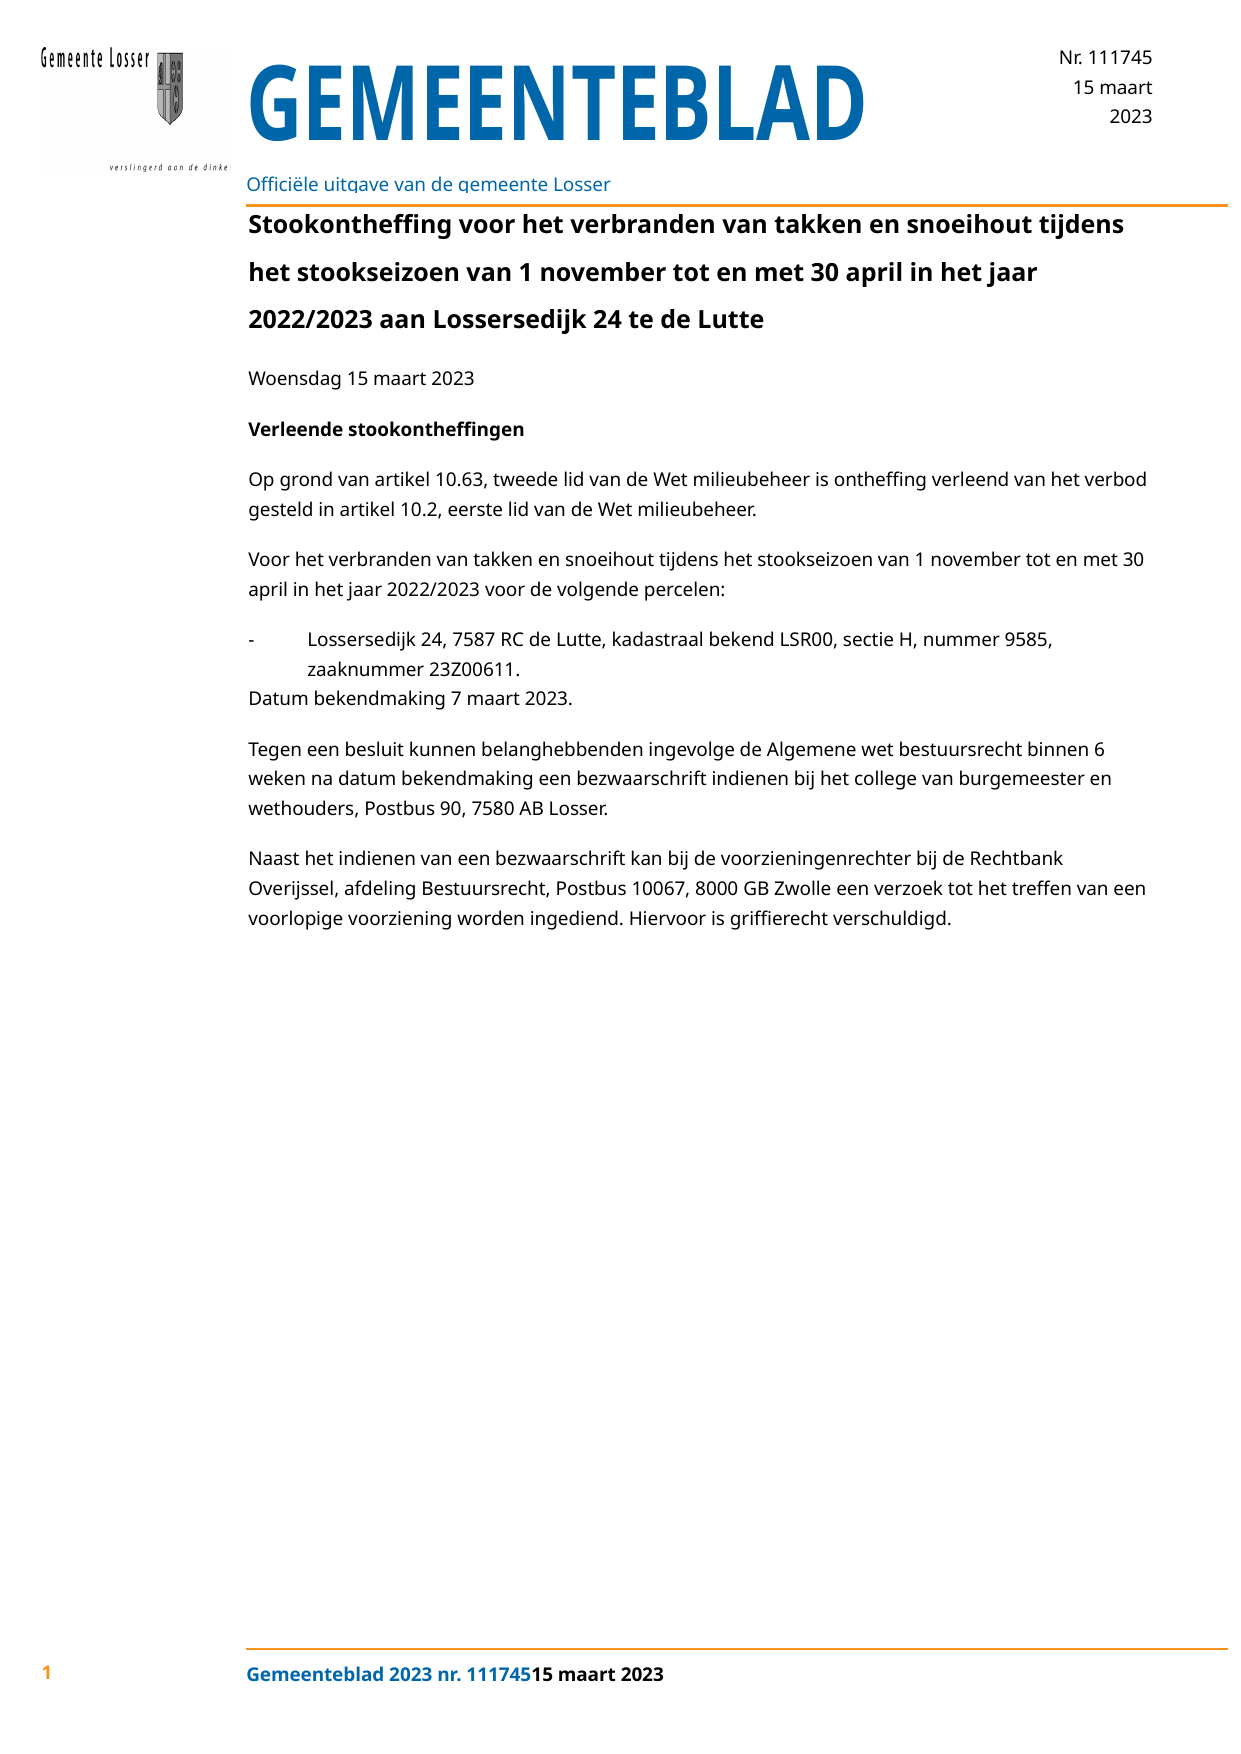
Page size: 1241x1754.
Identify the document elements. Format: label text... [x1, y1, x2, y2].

text Woensdag 15 maart 2023 [248, 366, 1152, 391]
text Op grond van artikel 10.63, tweede lid van de Wet milieubeheer is ontheffing verleend van het verbod gesteld in artikel 10.2, eerste lid van de Wet milieubeheer. [248, 466, 1152, 522]
text Naast het indienen van een bezwaarschrift kan bij de voorzieningenrechter bij de Rechtbank Overijssel, afdeling Bestuursrecht, Postbus 10067, 8000 GB Zwolle een verzoek tot het treffen van een voorlopige voorziening worden ingediend. Hiervoor is griffierecht verschuldigd. [248, 846, 1152, 930]
text Datum bekendmaking 7 maart 2023. [248, 686, 1152, 711]
text Voor het verbranden van takken en snoeihout tijdens het stookseizoen van 1 november tot en met 30 april in het jaar 2022/2023 voor de volgende percelen: [248, 546, 1152, 602]
text Verleende stookontheffingen [248, 416, 1152, 442]
text Stookontheffing voor het verbranden van takken en snoeihout tijdens het stookseizoen van 1 november tot en met 30 april in het jaar 2022/2023 aan Lossersedijk 24 te de Lutte [248, 207, 1152, 336]
text Tegen een besluit kunnen belanghebbenden ingevolge de Algemene wet bestuursrecht binnen 6 weken na datum bekendmaking een bezwaarschrift indienen bij het college van burgemeester en wethouders, Postbus 90, 7580 AB Losser. [248, 736, 1152, 821]
list Lossersedijk 24, 7587 RC de Lutte, kadastraal bekend LSR00, sectie H, nummer 9585, zaaknummer 23Z00611. [248, 626, 1152, 682]
picture [41, 47, 231, 172]
